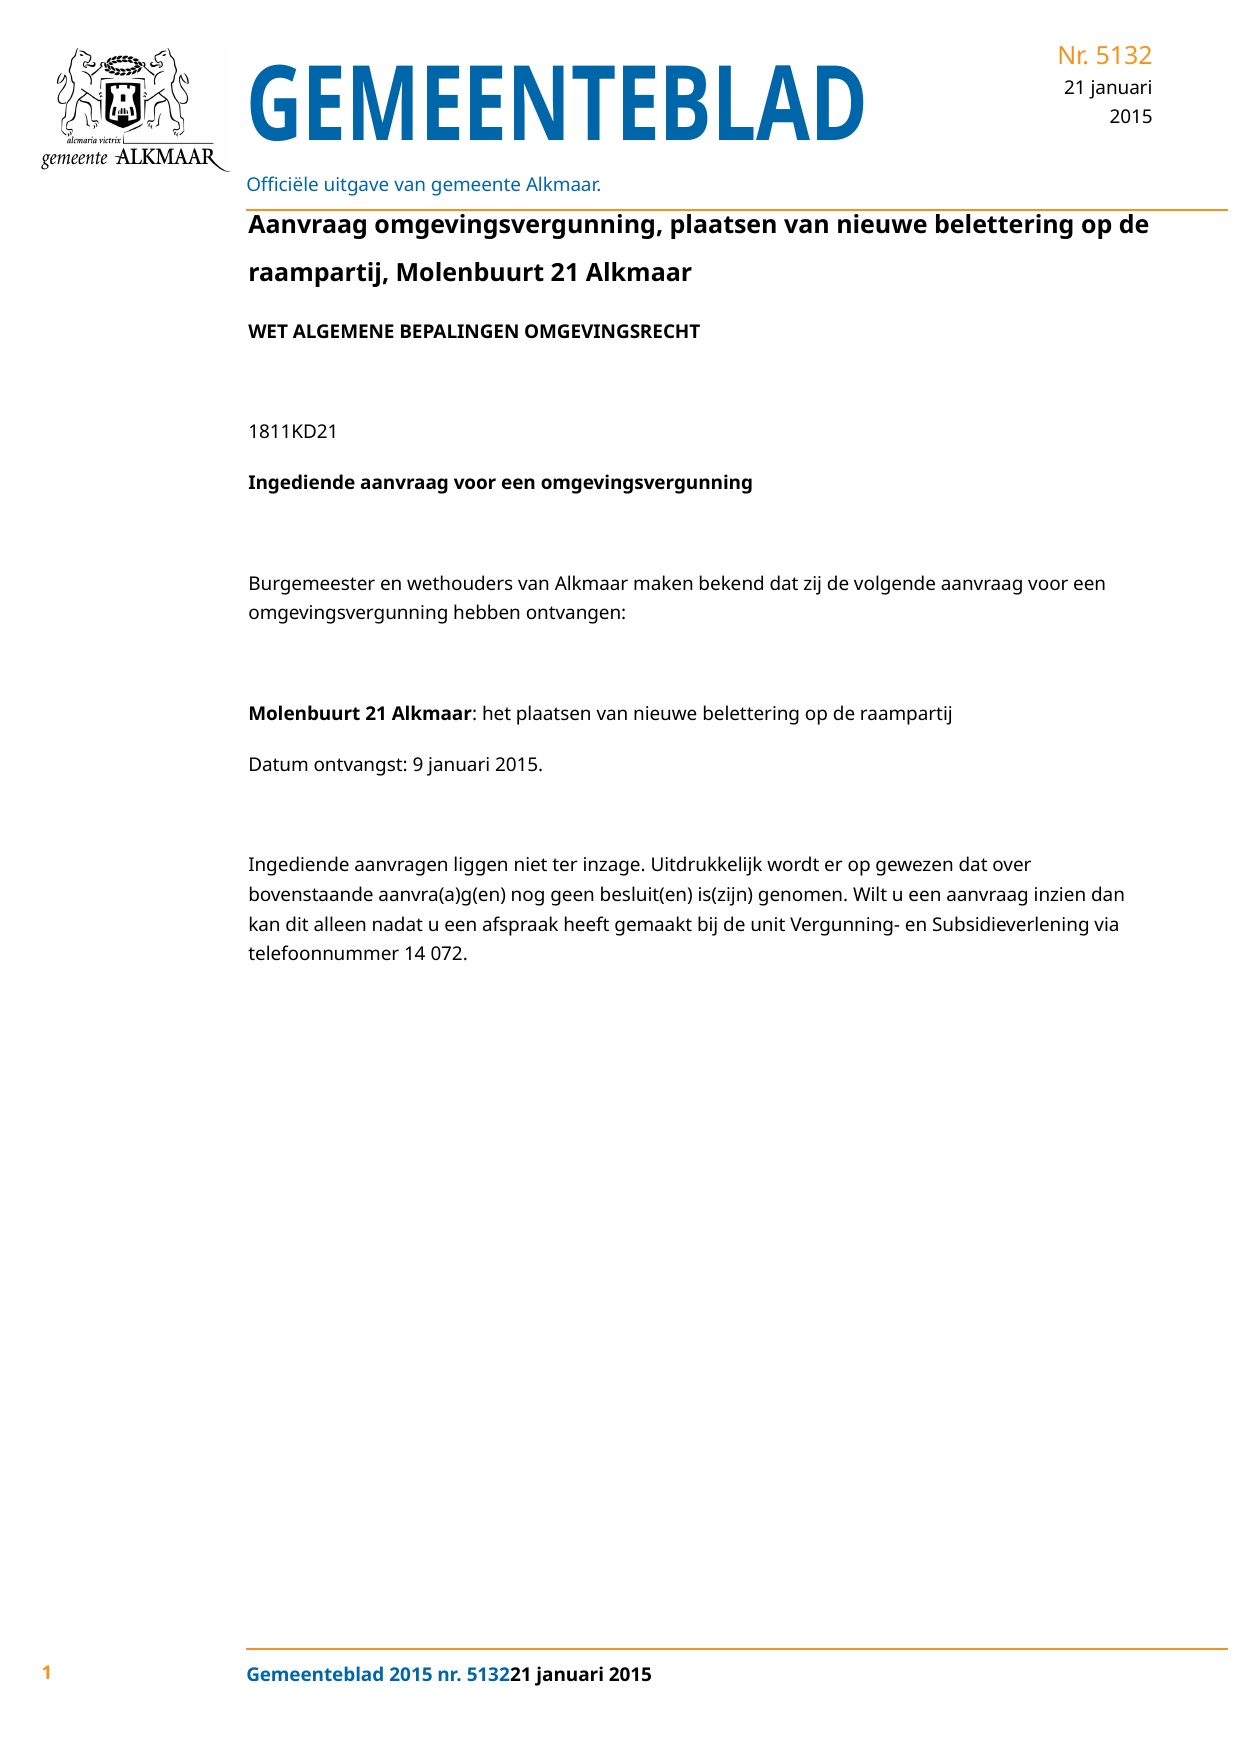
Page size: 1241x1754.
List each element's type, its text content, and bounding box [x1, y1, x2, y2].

text Ingediende aanvraag voor een omgevingsvergunning [248, 469, 1152, 495]
picture [41, 47, 231, 172]
text 1811KD21 [248, 419, 1152, 444]
text Datum ontvangst: 9 januari 2015. [248, 751, 1152, 777]
text Aanvraag omgevingsvergunning, plaatsen van nieuwe belettering op de raampartij, Molenbuurt 21 Alkmaar [248, 211, 1152, 288]
text WET ALGEMENE BEPALINGEN OMGEVINGSRECHT [248, 318, 1152, 344]
text Molenbuurt 21 Alkmaar: het plaatsen van nieuwe belettering op de raampartij [248, 700, 1152, 726]
text Ingediende aanvragen liggen niet ter inzage. Uitdrukkelijk wordt er op gewezen dat over bovenstaande aanvra(a)g(en) nog geen besluit(en) is(zijn) genomen. Wilt u een aanvraag inzien dan kan dit alleen nadat u een afspraak heeft gemaakt bij de unit Vergunning- en Subsidieverlening via telefoonnummer 14 072. [248, 852, 1152, 966]
text Burgemeester en wethouders van Alkmaar maken bekend dat zij de volgende aanvraag voor een omgevingsvergunning hebben ontvangen: [248, 570, 1152, 625]
